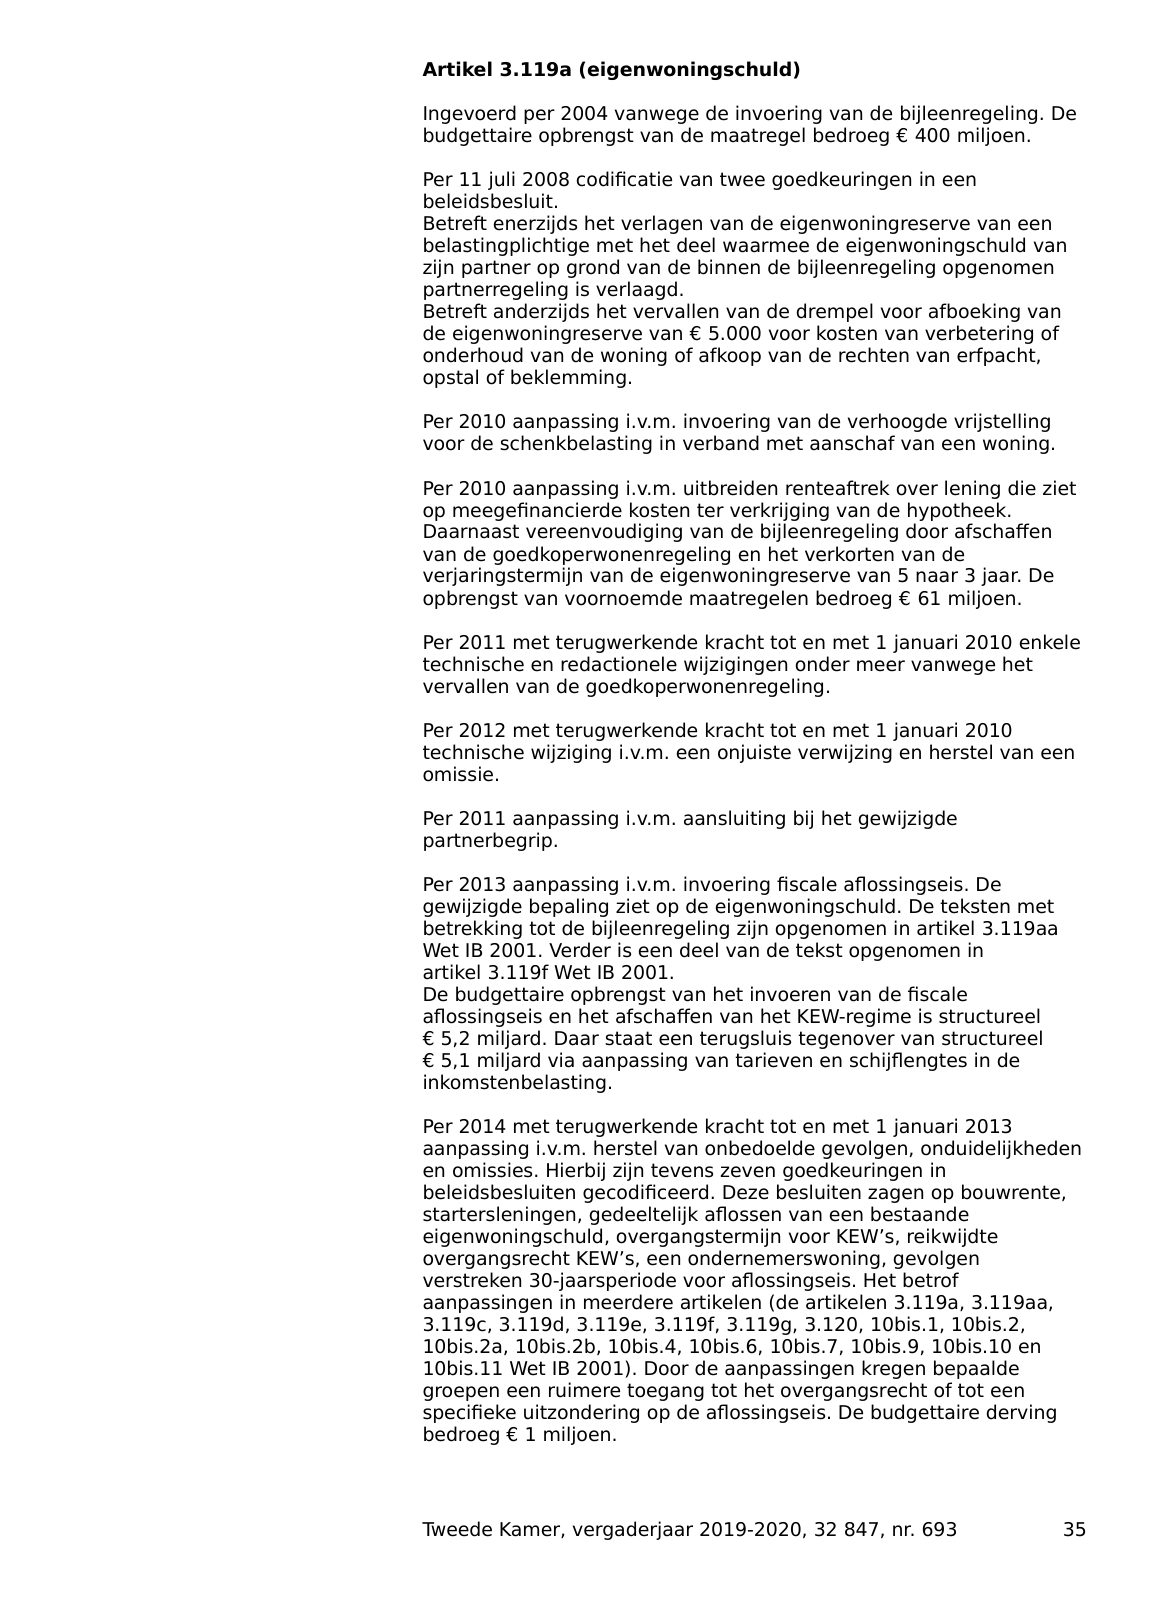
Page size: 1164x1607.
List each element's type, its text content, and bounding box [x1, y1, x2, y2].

text Per 2014 met terugwerkende kracht tot en met 1 januari 2013 aanpassing i.v.m. herstel van onbedoelde gevolgen, onduidelijkheden en omissies. Hierbij zijn tevens zeven goedkeuringen in beleidsbesluiten gecodificeerd. Deze besluiten zagen op bouwrente, startersleningen, gedeeltelijk aflossen van een bestaande eigenwoningschuld, overgangstermijn voor KEW’s, reikwijdte overgangsrecht KEW’s, een ondernemerswoning, gevolgen verstreken 30-jaarsperiode voor aflossingseis. Het betrof aanpassingen in meerdere artikelen (de artikelen 3.119a, 3.119aa, 3.119c, 3.119d, 3.119e, 3.119f, 3.119g, 3.120, 10bis.1, 10bis.2, 10bis.2a, 10bis.2b, 10bis.4, 10bis.6, 10bis.7, 10bis.9, 10bis.10 en 10bis.11 Wet IB 2001). Door de aanpassingen kregen bepaalde groepen een ruimere toegang tot het overgangsrecht of tot een specifieke uitzondering op de aflossingseis. De budgettaire derving bedroeg € 1 miljoen. [422, 1116, 1087, 1446]
text Per 2012 met terugwerkende kracht tot en met 1 januari 2010 technische wijziging i.v.m. een onjuiste verwijzing en herstel van een omissie. [422, 720, 1087, 786]
text Betreft enerzijds het verlagen van de eigenwoningreserve van een belastingplichtige met het deel waarmee de eigenwoningschuld van zijn partner op grond van de binnen de bijleenregeling opgenomen partnerregeling is verlaagd. [422, 213, 1087, 301]
subtitle Artikel 3.119a (eigenwoningschuld) [422, 59, 1087, 81]
text Per 2010 aanpassing i.v.m. uitbreiden renteaftrek over lening die ziet op meegefinancierde kosten ter verkrijging van de hypotheek. Daarnaast vereenvoudiging van de bijleenregeling door afschaffen van de goedkoperwonenregeling en het verkorten van de verjaringstermijn van de eigenwoningreserve van 5 naar 3 jaar. De opbrengst van voornoemde maatregelen bedroeg € 61 miljoen. [422, 477, 1087, 609]
text De budgettaire opbrengst van het invoeren van de fiscale aflossingseis en het afschaffen van het KEW-regime is structureel € 5,2 miljard. Daar staat een terugsluis tegenover van structureel € 5,1 miljard via aanpassing van tarieven en schijflengtes in de inkomstenbelasting. [422, 984, 1087, 1094]
text Per 2011 met terugwerkende kracht tot en met 1 januari 2010 enkele technische en redactionele wijzigingen onder meer vanwege het vervallen van de goedkoperwonenregeling. [422, 632, 1087, 697]
text Per 2013 aanpassing i.v.m. invoering fiscale aflossingseis. De gewijzigde bepaling ziet op de eigenwoningschuld. De teksten met betrekking tot de bijleenregeling zijn opgenomen in artikel 3.119aa Wet IB 2001. Verder is een deel van de tekst opgenomen in artikel 3.119f Wet IB 2001. [422, 874, 1087, 984]
text Ingevoerd per 2004 vanwege de invoering van de bijleenregeling. De budgettaire opbrengst van de maatregel bedroeg € 400 miljoen. [422, 103, 1087, 147]
text Per 11 juli 2008 codificatie van twee goedkeuringen in een beleidsbesluit. [422, 169, 1087, 213]
text Betreft anderzijds het vervallen van de drempel voor afboeking van de eigenwoningreserve van € 5.000 voor kosten van verbetering of onderhoud van de woning of afkoop van de rechten van erfpacht, opstal of beklemming. [422, 301, 1087, 389]
text Per 2010 aanpassing i.v.m. invoering van de verhoogde vrijstelling voor de schenkbelasting in verband met aanschaf van een woning. [422, 411, 1087, 455]
text Per 2011 aanpassing i.v.m. aansluiting bij het gewijzigde partnerbegrip. [422, 808, 1087, 852]
